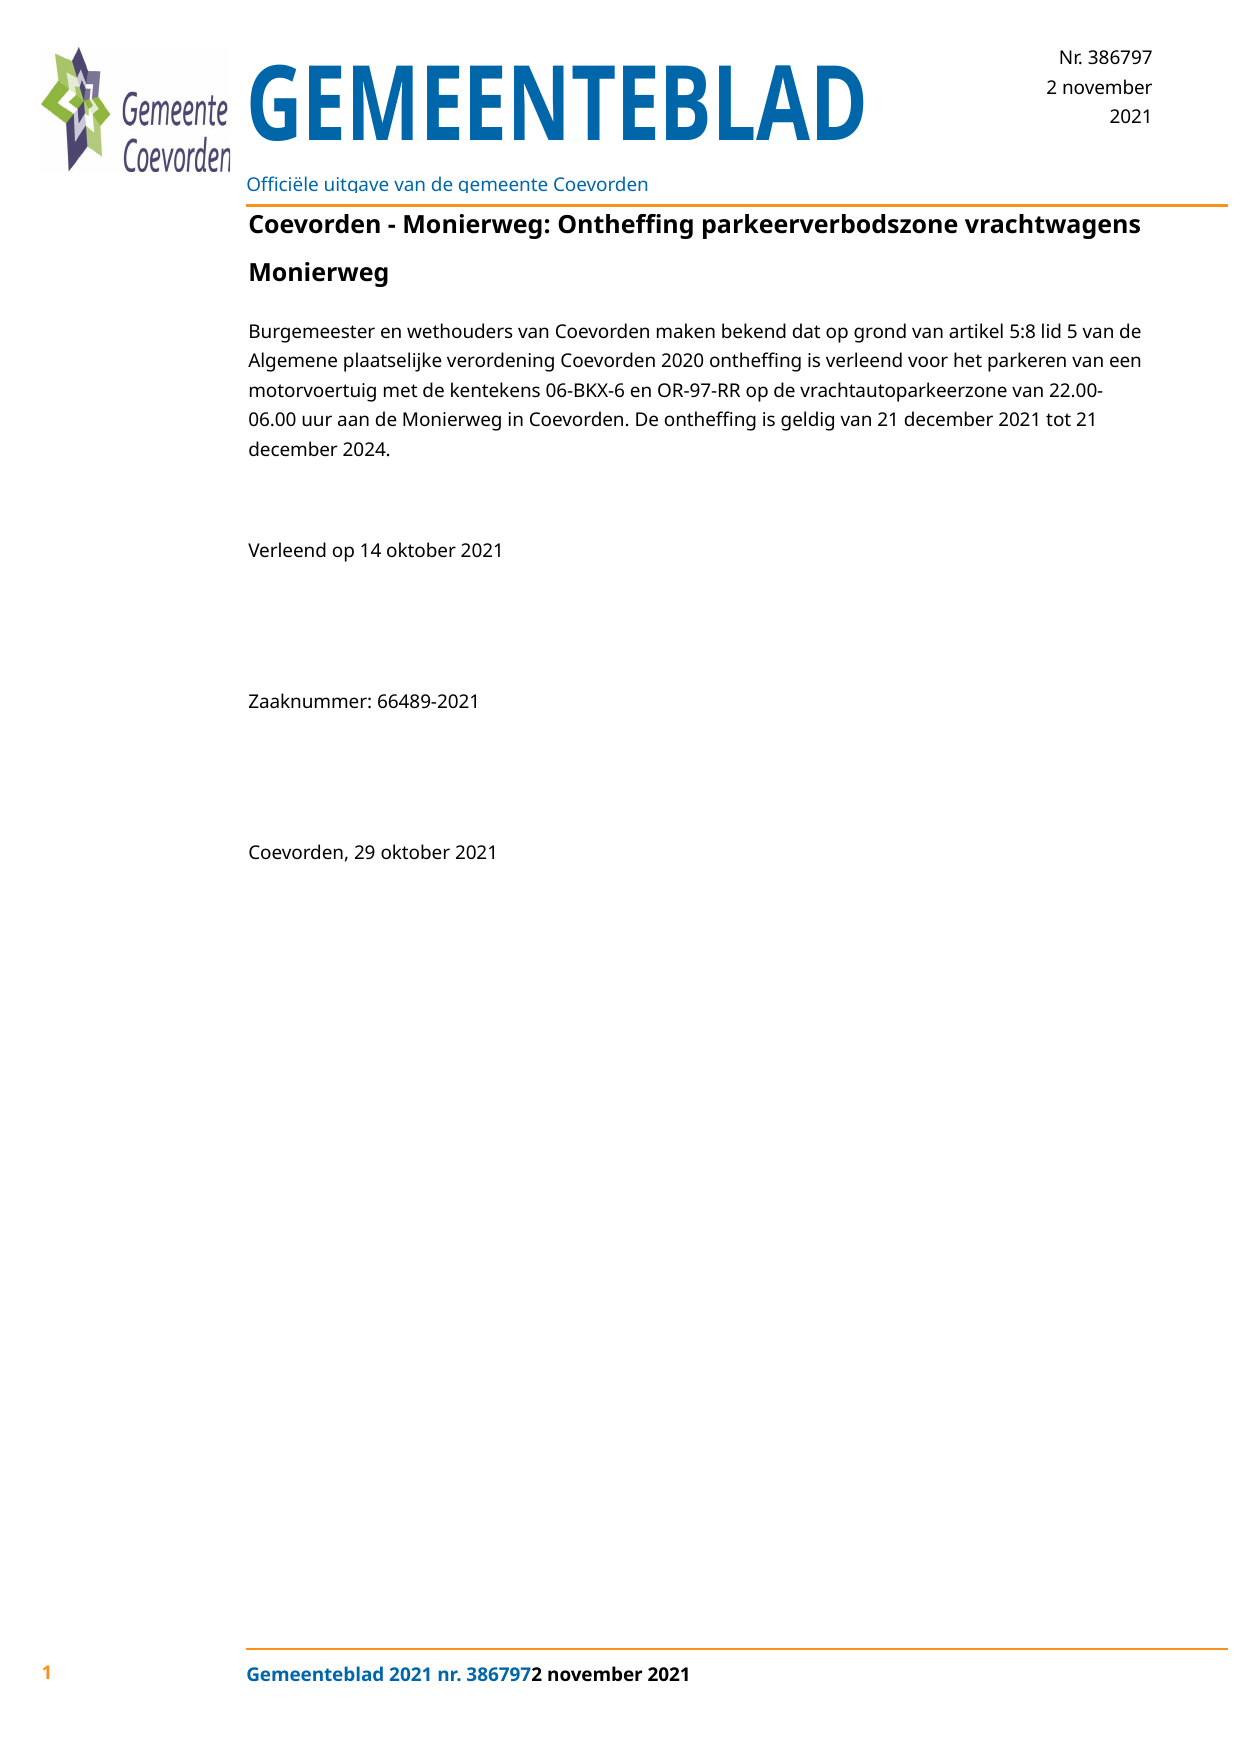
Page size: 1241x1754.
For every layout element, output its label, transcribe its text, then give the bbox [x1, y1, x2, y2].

text Burgemeester en wethouders van Coevorden maken bekend dat op grond van artikel 5:8 lid 5 van de Algemene plaatselijke verordening Coevorden 2020 ontheffing is verleend voor het parkeren van een motorvoertuig met de kentekens 06-BKX-6 en OR-97-RR op de vrachtautoparkeerzone van 22.00-06.00 uur aan de Monierweg in Coevorden. De ontheffing is geldig van 21 december 2021 tot 21 december 2024. [248, 318, 1152, 462]
text Coevorden - Monierweg: Ontheffing parkeerverbodszone vrachtwagens Monierweg [248, 207, 1152, 288]
text Zaaknummer: 66489-2021 [248, 688, 1152, 714]
picture [41, 47, 231, 172]
text Verleend op 14 oktober 2021 [248, 537, 1152, 563]
text Coevorden, 29 oktober 2021 [248, 839, 1152, 865]
